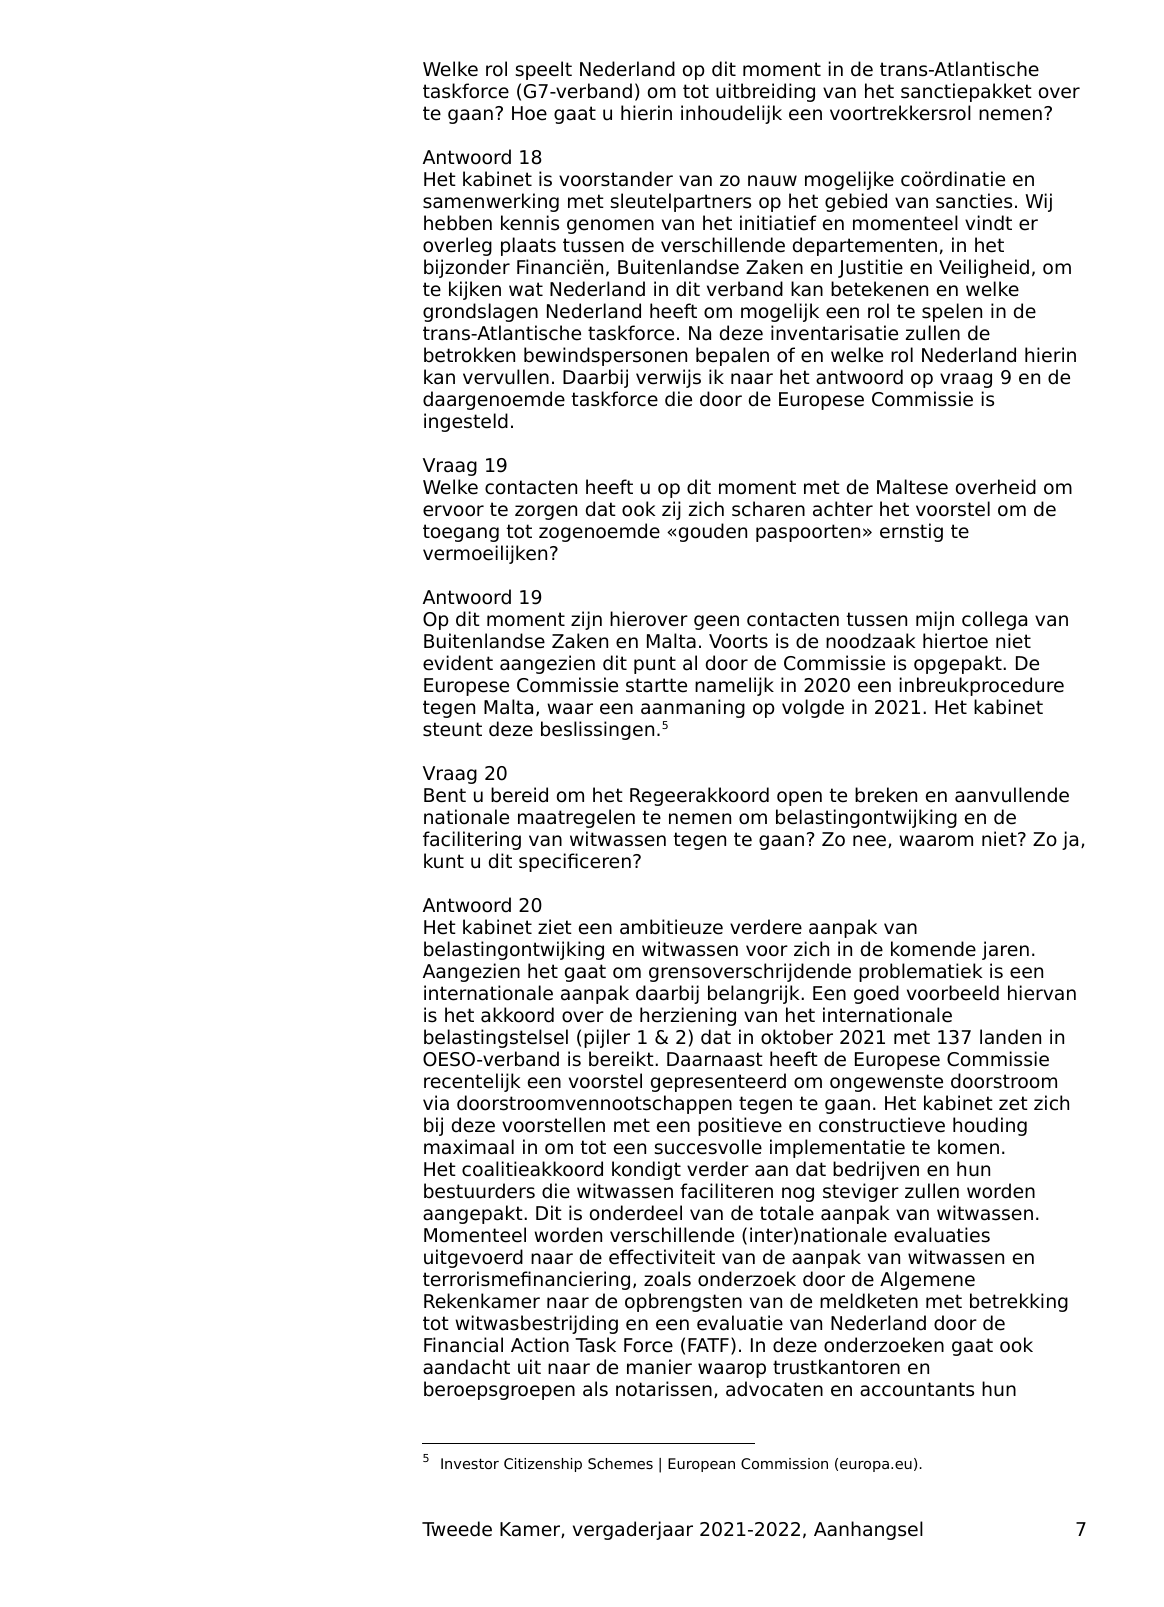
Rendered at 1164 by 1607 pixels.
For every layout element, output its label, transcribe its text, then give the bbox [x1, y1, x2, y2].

text Antwoord 18 [422, 147, 1087, 169]
text Bent u bereid om het Regeerakkoord open te breken en aanvullende nationale maatregelen te nemen om belastingontwijking en de facilitering van witwassen tegen te gaan? Zo nee, waarom niet? Zo ja, kunt u dit specificeren? [422, 785, 1087, 873]
text Welke rol speelt Nederland op dit moment in de trans-Atlantische taskforce (G7-verband) om tot uitbreiding van het sanctiepakket over te gaan? Hoe gaat u hierin inhoudelijk een voortrekkersrol nemen? [422, 59, 1087, 125]
text Antwoord 19 [422, 587, 1087, 609]
text Vraag 19 [422, 455, 1087, 477]
text Antwoord 20 [422, 895, 1087, 917]
text Het kabinet ziet een ambitieuze verdere aanpak van belastingontwijking en witwassen voor zich in de komende jaren. Aangezien het gaat om grensoverschrijdende problematiek is een internationale aanpak daarbij belangrijk. Een goed voorbeeld hiervan is het akkoord over de herziening van het internationale belastingstelsel (pijler 1 & 2) dat in oktober 2021 met 137 landen in OESO-verband is bereikt. Daarnaast heeft de Europese Commissie recentelijk een voorstel gepresenteerd om ongewenste doorstroom via doorstroomvennootschappen tegen te gaan. Het kabinet zet zich bij deze voorstellen met een positieve en constructieve houding maximaal in om tot een succesvolle implementatie te komen. [422, 917, 1087, 1159]
text Op dit moment zijn hierover geen contacten tussen mijn collega van Buitenlandse Zaken en Malta. Voorts is de noodzaak hiertoe niet evident aangezien dit punt al door de Commissie is opgepakt. De Europese Commissie startte namelijk in 2020 een inbreukprocedure tegen Malta, waar een aanmaning op volgde in 2021. Het kabinet steunt deze beslissingen. [422, 609, 1087, 741]
text Het coalitieakkoord kondigt verder aan dat bedrijven en hun bestuurders die witwassen faciliteren nog steviger zullen worden aangepakt. Dit is onderdeel van de totale aanpak van witwassen. Momenteel worden verschillende (inter)nationale evaluaties uitgevoerd naar de effectiviteit van de aanpak van witwassen en terrorismefinanciering, zoals onderzoek door de Algemene Rekenkamer naar de opbrengsten van de meldketen met betrekking tot witwasbestrijding en een evaluatie van Nederland door de Financial Action Task Force (FATF). In deze onderzoeken gaat ook aandacht uit naar de manier waarop trustkantoren en beroepsgroepen als notarissen, advocaten en accountants hun [422, 1159, 1087, 1401]
text Het kabinet is voorstander van zo nauw mogelijke coördinatie en samenwerking met sleutelpartners op het gebied van sancties. Wij hebben kennis genomen van het initiatief en momenteel vindt er overleg plaats tussen de verschillende departementen, in het bijzonder Financiën, Buitenlandse Zaken en Justitie en Veiligheid, om te kijken wat Nederland in dit verband kan betekenen en welke grondslagen Nederland heeft om mogelijk een rol te spelen in de trans-Atlantische taskforce. Na deze inventarisatie zullen de betrokken bewindspersonen bepalen of en welke rol Nederland hierin kan vervullen. Daarbij verwijs ik naar het antwoord op vraag 9 en de daargenoemde taskforce die door de Europese Commissie is ingesteld. [422, 169, 1087, 433]
text Investor Citizenship Schemes | European Commission (europa.eu). [422, 1452, 1087, 1474]
text Welke contacten heeft u op dit moment met de Maltese overheid om ervoor te zorgen dat ook zij zich scharen achter het voorstel om de toegang tot zogenoemde «gouden paspoorten» ernstig te vermoeilijken? [422, 477, 1087, 565]
text Vraag 20 [422, 763, 1087, 785]
